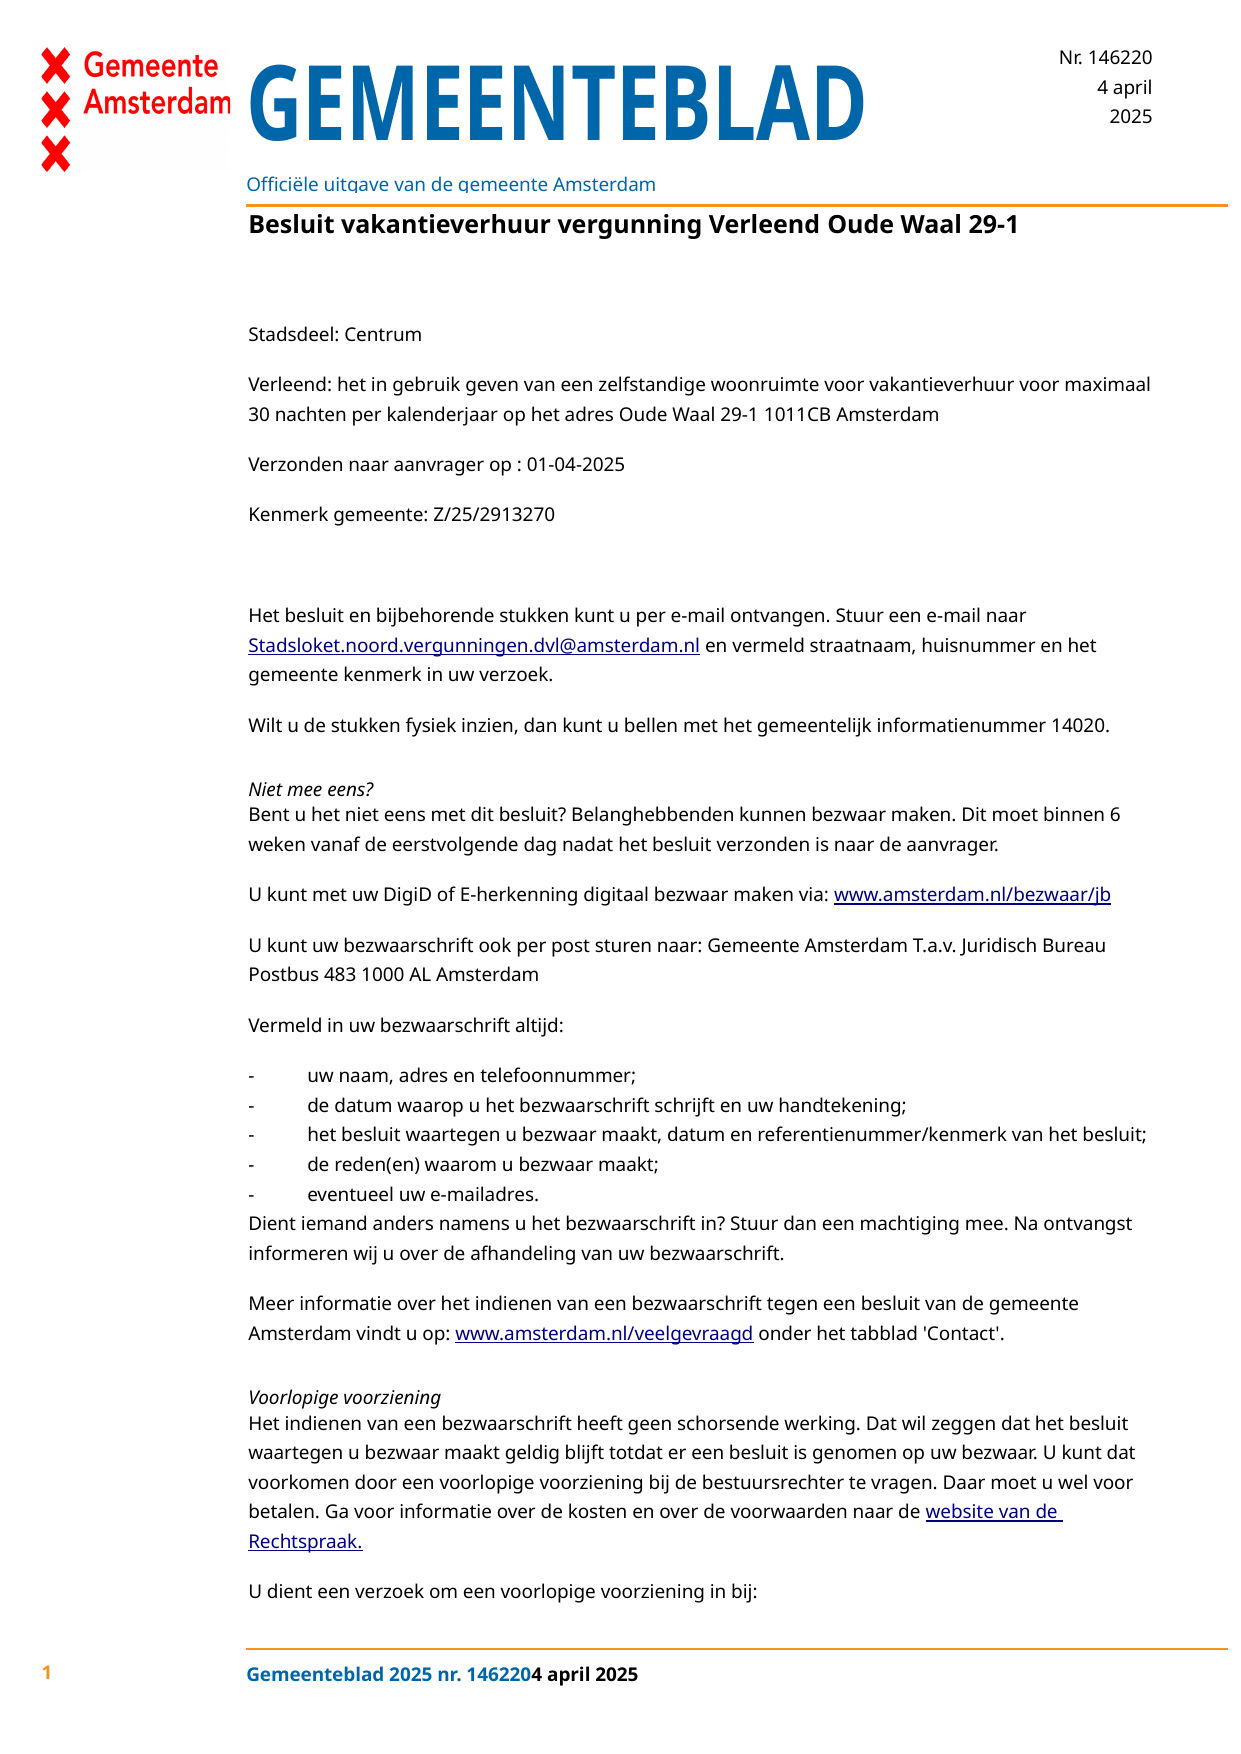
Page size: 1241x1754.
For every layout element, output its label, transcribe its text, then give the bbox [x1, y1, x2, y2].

text U kunt uw bezwaarschrift ook per post sturen naar: Gemeente Amsterdam T.a.v. Juridisch Bureau Postbus 483 1000 AL Amsterdam [248, 932, 1152, 987]
picture [41, 47, 231, 172]
text Vermeld in uw bezwaarschrift altijd: [248, 1012, 1152, 1038]
text Kenmerk gemeente: Z/25/2913270 [248, 502, 1152, 527]
list het besluit waartegen u bezwaar maakt, datum en referentienummer/kenmerk van het besluit; [248, 1122, 1152, 1147]
text Het indienen van een bezwaarschrift heeft geen schorsende werking. Dat wil zeggen dat het besluit waartegen u bezwaar maakt geldig blijft totdat er een besluit is genomen op uw bezwaar. U kunt dat voorkomen door een voorlopige voorziening bij de bestuursrechter te vragen. Daar moet u wel voor betalen. Ga voor informatie over de kosten en over de voorwaarden naar de website van de Rechtspraak. [248, 1410, 1152, 1554]
list de datum waarop u het bezwaarschrift schrijft en uw handtekening; [248, 1092, 1152, 1118]
text Dient iemand anders namens u het bezwaarschrift in? Stuur dan een machtiging mee. Na ontvangst informeren wij u over de afhandeling van uw bezwaarschrift. [248, 1210, 1152, 1266]
text Meer informatie over het indienen van een bezwaarschrift tegen een besluit van de gemeente Amsterdam vindt u op: www.amsterdam.nl/veelgevraagd onder het tabblad 'Contact'. [248, 1290, 1152, 1346]
text Niet mee eens? [248, 776, 1152, 802]
text Verleend: het in gebruik geven van een zelfstandige woonruimte voor vakantieverhuur voor maximaal 30 nachten per kalenderjaar op het adres Oude Waal 29-1 1011CB Amsterdam [248, 371, 1152, 426]
text Stadsdeel: Centrum [248, 321, 1152, 346]
text Wilt u de stukken fysiek inzien, dan kunt u bellen met het gemeentelijk informatienummer 14020. [248, 712, 1152, 738]
list eventueel uw e-mailadres. [248, 1181, 1152, 1207]
list uw naam, adres en telefoonnummer; [248, 1062, 1152, 1088]
text U kunt met uw DigiD of E-herkenning digitaal bezwaar maken via: www.amsterdam.nl/bezwaar/jb [248, 882, 1152, 907]
text U dient een verzoek om een voorlopige voorziening in bij: [248, 1578, 1152, 1604]
text Het besluit en bijbehorende stukken kunt u per e-mail ontvangen. Stuur een e-mail naar Stadsloket.noord.vergunningen.dvl@amsterdam.nl en vermeld straatnaam, huisnummer en het gemeente kenmerk in uw verzoek. [248, 602, 1152, 687]
text Verzonden naar aanvrager op : 01-04-2025 [248, 451, 1152, 477]
list de reden(en) waarom u bezwaar maakt; [248, 1151, 1152, 1177]
text Bent u het niet eens met dit besluit? Belanghebbenden kunnen bezwaar maken. Dit moet binnen 6 weken vanaf de eerstvolgende dag nadat het besluit verzonden is naar de aanvrager. [248, 802, 1152, 857]
text Besluit vakantieverhuur vergunning Verleend Oude Waal 29-1 [248, 207, 1152, 241]
text Voorlopige voorziening [248, 1384, 1152, 1410]
